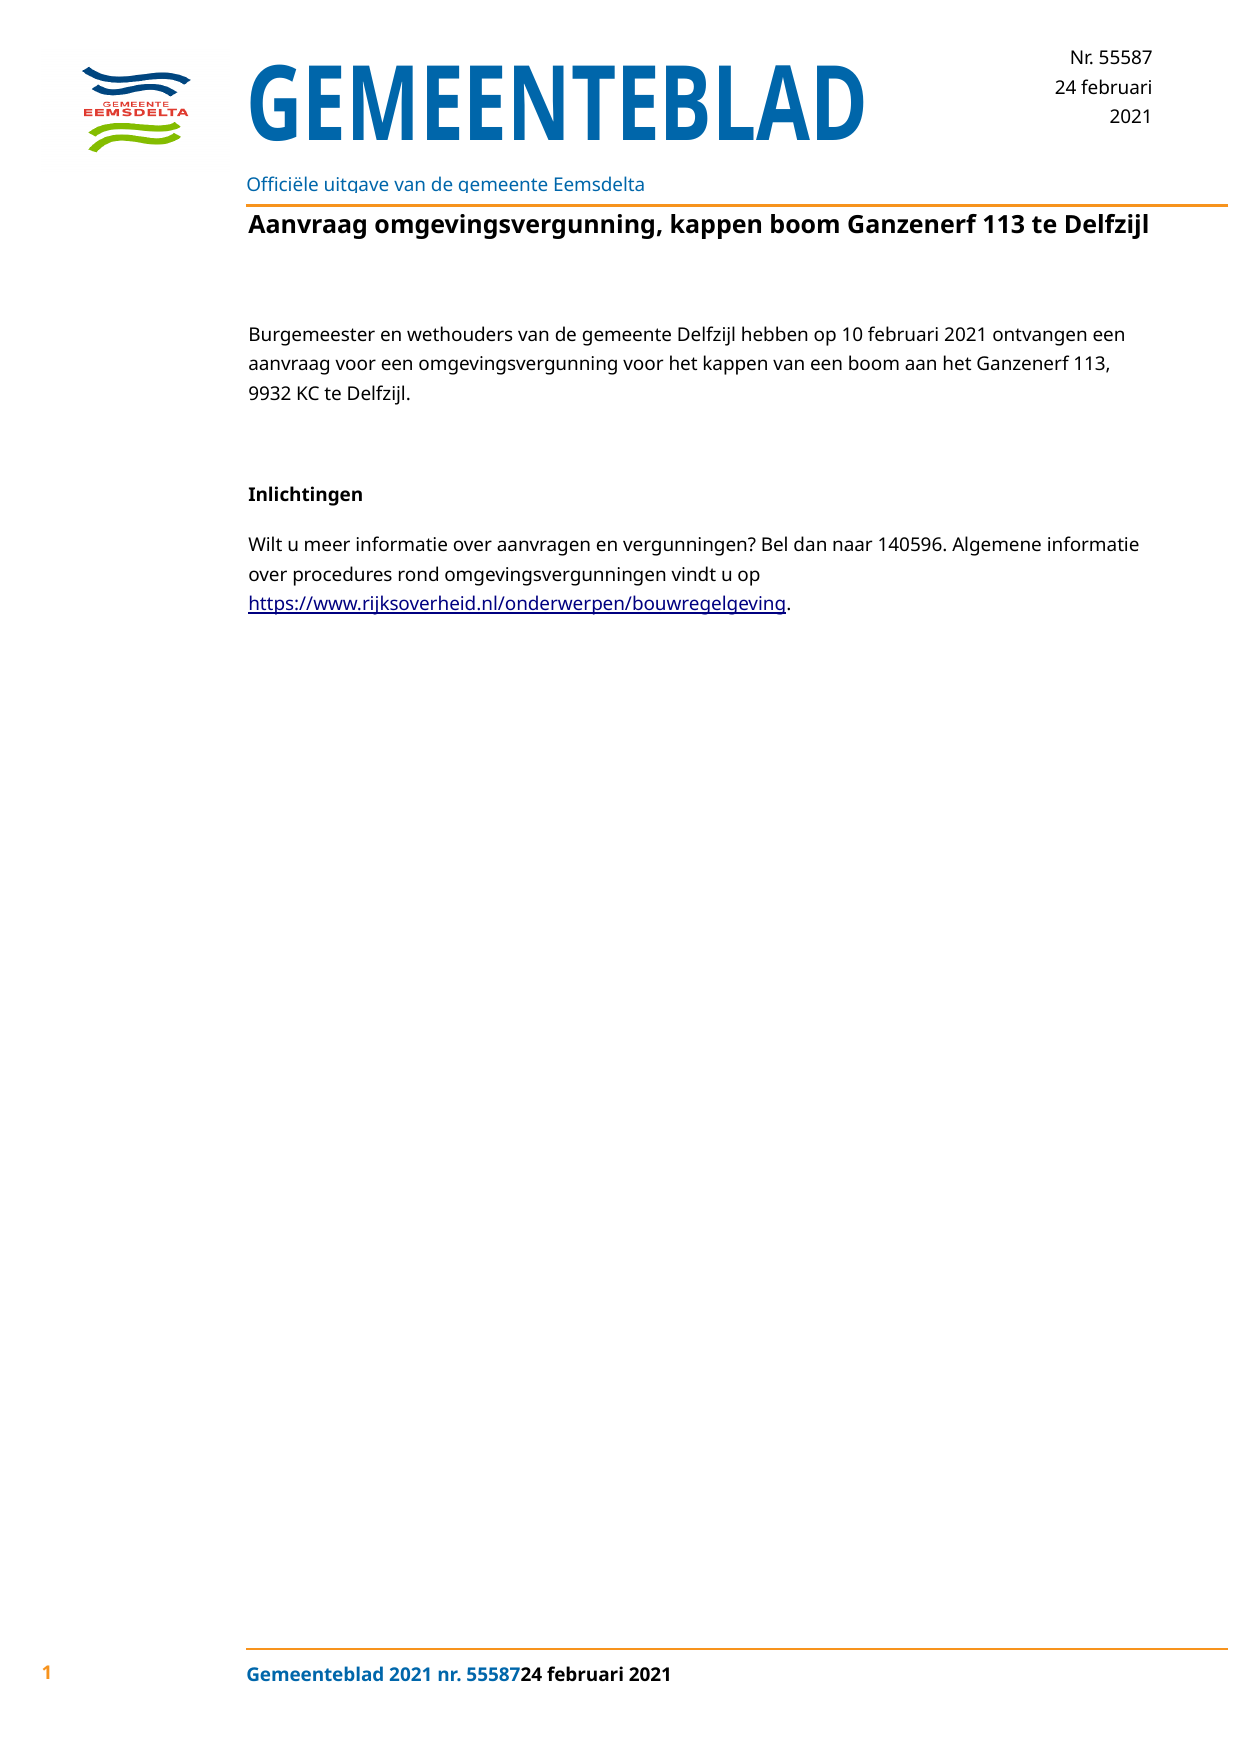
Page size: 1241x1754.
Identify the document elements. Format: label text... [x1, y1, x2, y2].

picture [41, 47, 231, 172]
text Burgemeester en wethouders van de gemeente Delfzijl hebben op 10 februari 2021 ontvangen een aanvraag voor een omgevingsvergunning voor het kappen van een boom aan het Ganzenerf 113, 9932 KC te Delfzijl. [248, 321, 1152, 406]
text Wilt u meer informatie over aanvragen en vergunningen? Bel dan naar 140596. Algemene informatie over procedures rond omgevingsvergunningen vindt u op https://www.rijksoverheid.nl/onderwerpen/bouwregelgeving. [248, 531, 1152, 616]
text Inlichtingen [248, 481, 1152, 506]
text Aanvraag omgevingsvergunning, kappen boom Ganzenerf 113 te Delfzijl [248, 207, 1152, 241]
